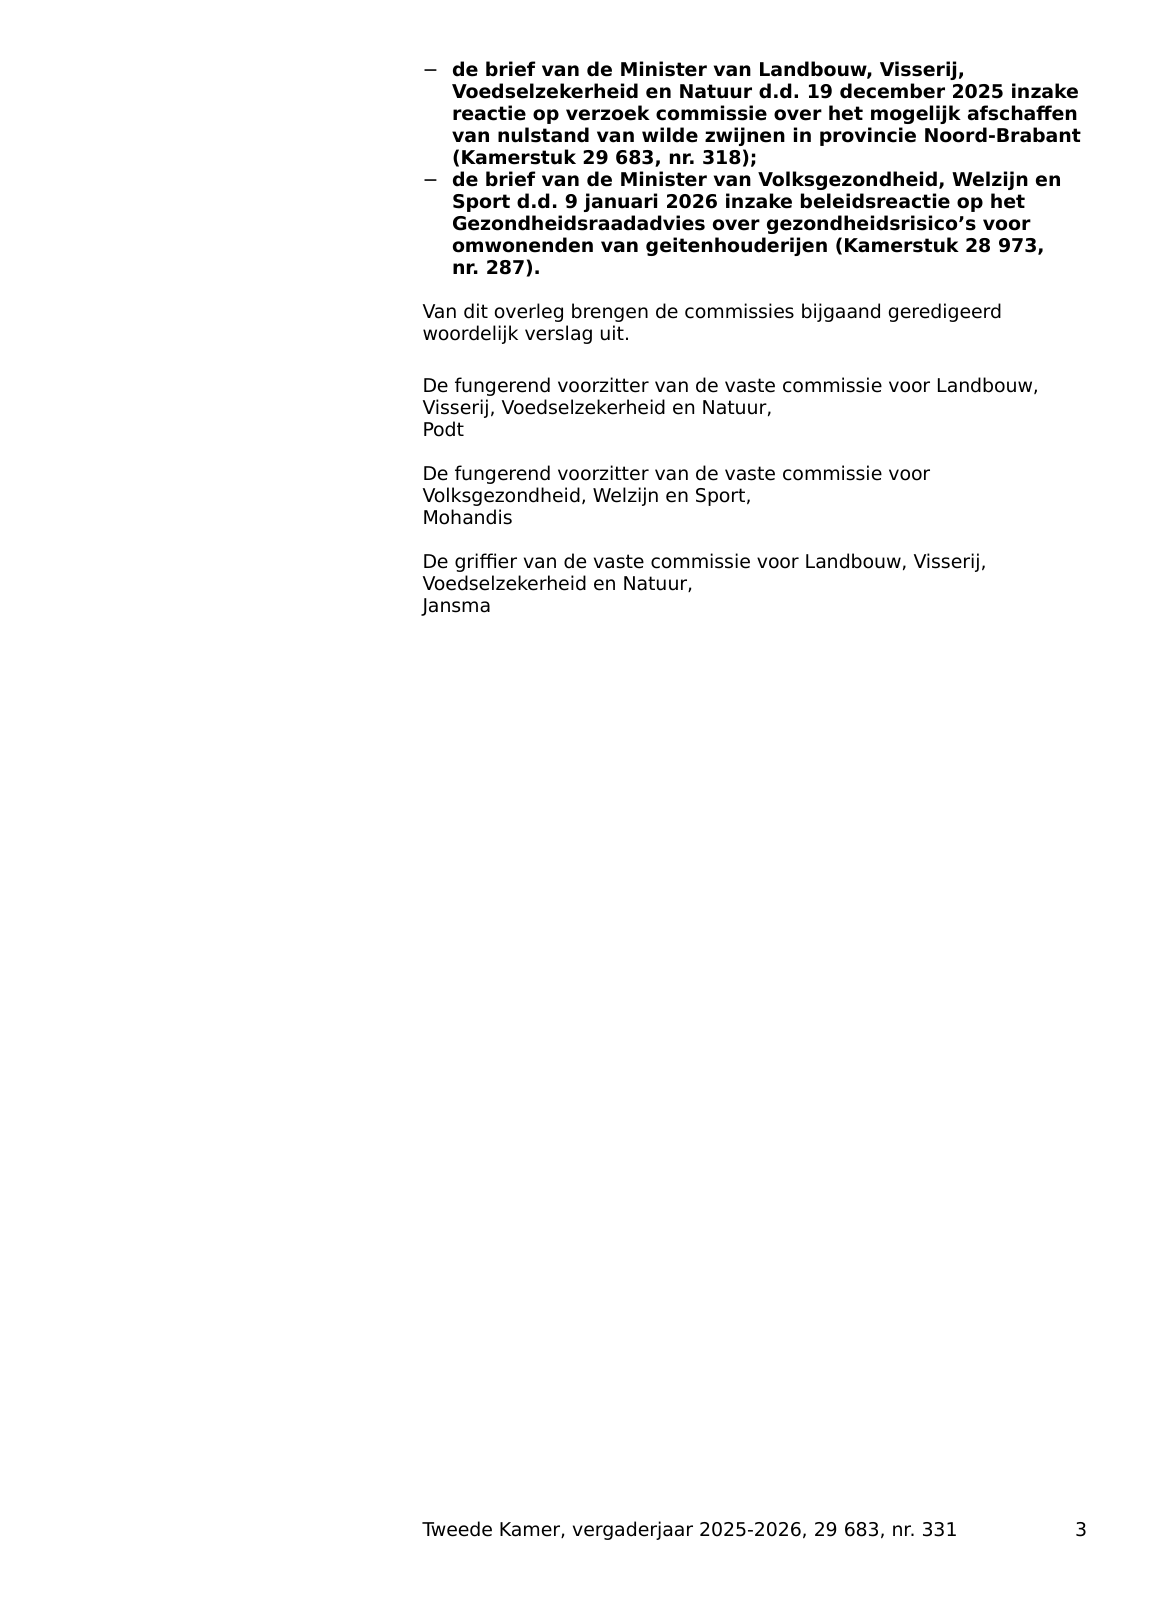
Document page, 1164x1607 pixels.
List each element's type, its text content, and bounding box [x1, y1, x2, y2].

text De fungerend voorzitter van de vaste commissie voor Volksgezondheid, Welzijn en Sport, Mohandis [422, 463, 1087, 529]
text Van dit overleg brengen de commissies bijgaand geredigeerd woordelijk verslag uit. [422, 301, 1087, 345]
text De griffier van de vaste commissie voor Landbouw, Visserij, Voedselzekerheid en Natuur, Jansma [422, 551, 1087, 617]
text De fungerend voorzitter van de vaste commissie voor Landbouw, Visserij, Voedselzekerheid en Natuur, Podt [422, 375, 1087, 441]
text − de brief van de Minister van Volksgezondheid, Welzijn en Sport d.d. 9 januari 2026 inzake beleidsreactie op het Gezondheidsraadadvies over gezondheidsrisico’s voor omwonenden van geitenhouderijen (Kamerstuk 28 973, nr. 287). [422, 169, 1087, 279]
text − de brief van de Minister van Landbouw, Visserij, Voedselzekerheid en Natuur d.d. 19 december 2025 inzake reactie op verzoek commissie over het mogelijk afschaffen van nulstand van wilde zwijnen in provincie Noord-Brabant (Kamerstuk 29 683, nr. 318); [422, 59, 1087, 169]
